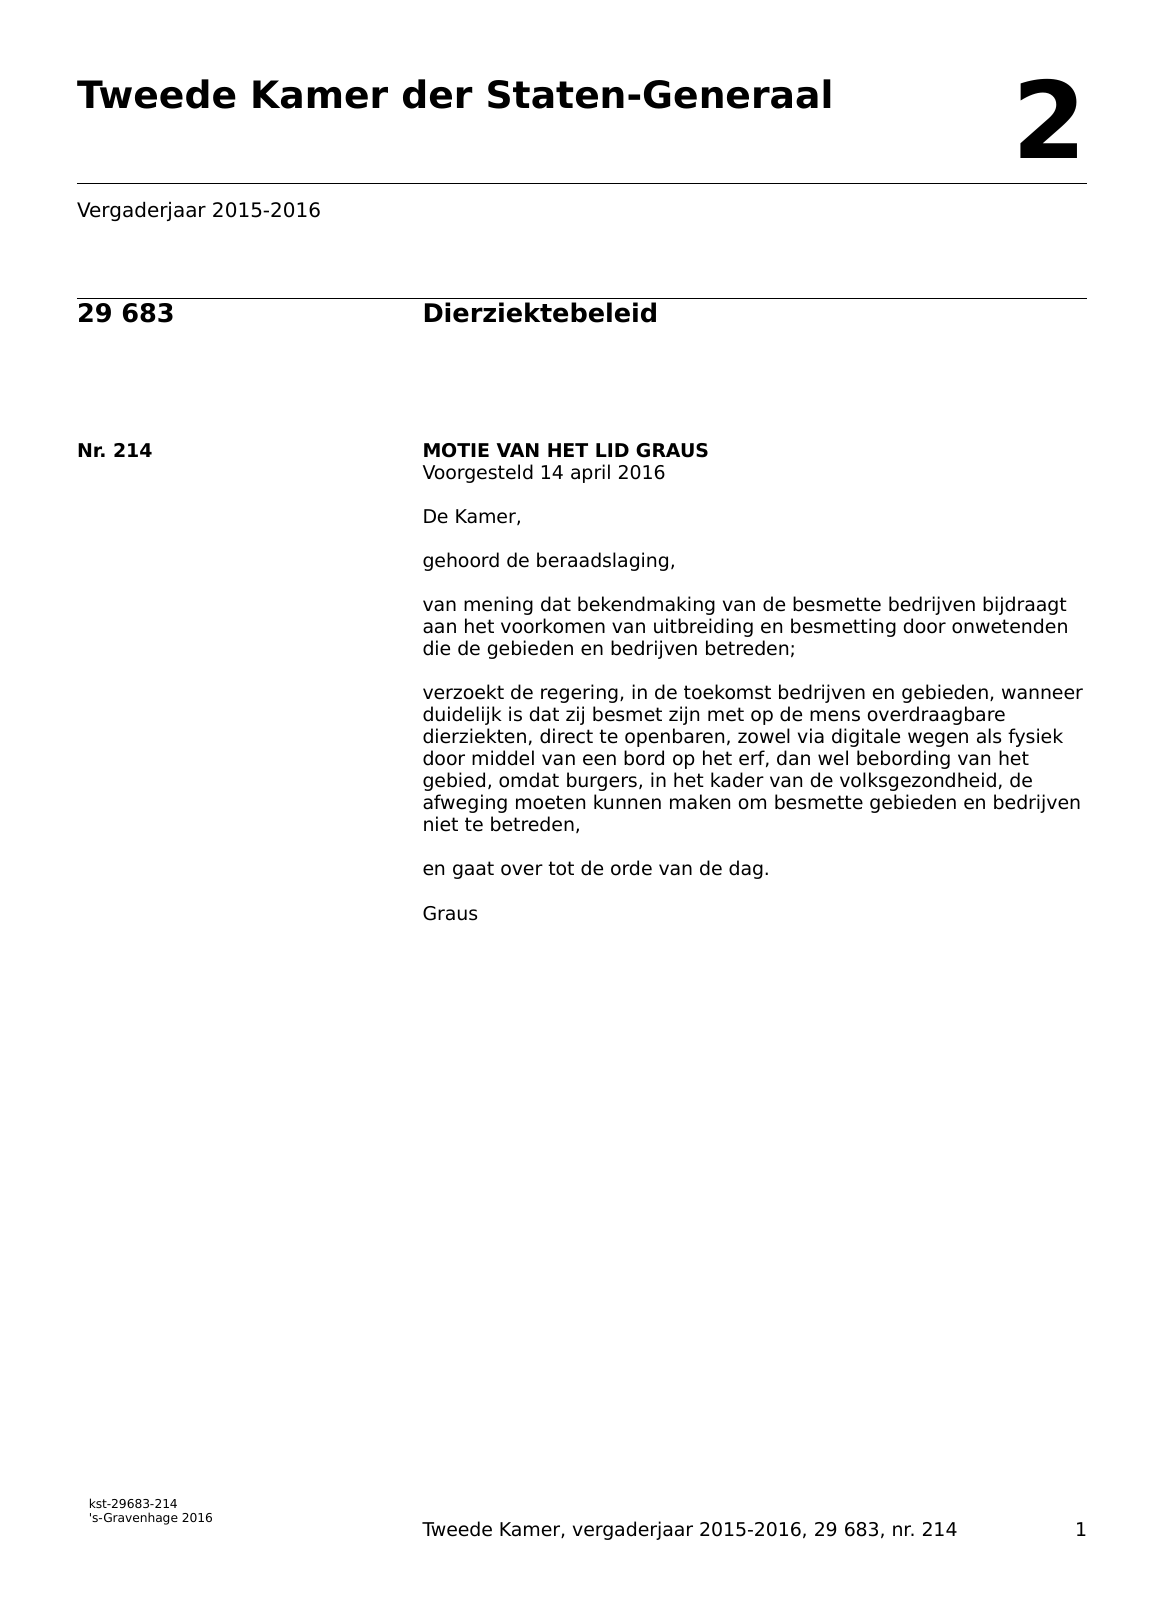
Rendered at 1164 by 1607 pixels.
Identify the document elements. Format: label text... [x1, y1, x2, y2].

text Graus [422, 902, 1087, 924]
text gehoord de beraadslaging, [422, 550, 1087, 572]
text 's-Gravenhage 2016 [88, 1511, 323, 1525]
text en gaat over tot de orde van de dag. [422, 858, 1087, 880]
text kst-29683-214 [88, 1497, 323, 1511]
text Voorgesteld 14 april 2016 [422, 462, 1087, 484]
subtitle Nr. 214 MOTIE VAN HET LID GRAUS [77, 440, 1087, 462]
table_cell Vergaderjaar 2015-2016 [77, 184, 1087, 298]
table_header 2 [886, 59, 1087, 183]
text van mening dat bekendmaking van de besmette bedrijven bijdraagt aan het voorkomen van uitbreiding en besmetting door onwetenden die de gebieden en bedrijven betreden; [422, 594, 1087, 660]
text verzoekt de regering, in de toekomst bedrijven en gebieden, wanneer duidelijk is dat zij besmet zijn met op de mens overdraagbare dierziekten, direct te openbaren, zowel via digitale wegen als fysiek door middel van een bord op het erf, dan wel bebording van het gebied, omdat burgers, in het kader van de volksgezondheid, de afweging moeten kunnen maken om besmette gebieden en bedrijven niet te betreden, [422, 682, 1087, 836]
table_header Tweede Kamer der Staten-Generaal [77, 59, 886, 183]
subtitle 29 683 Dierziektebeleid [77, 299, 1087, 329]
text De Kamer, [422, 506, 1087, 528]
